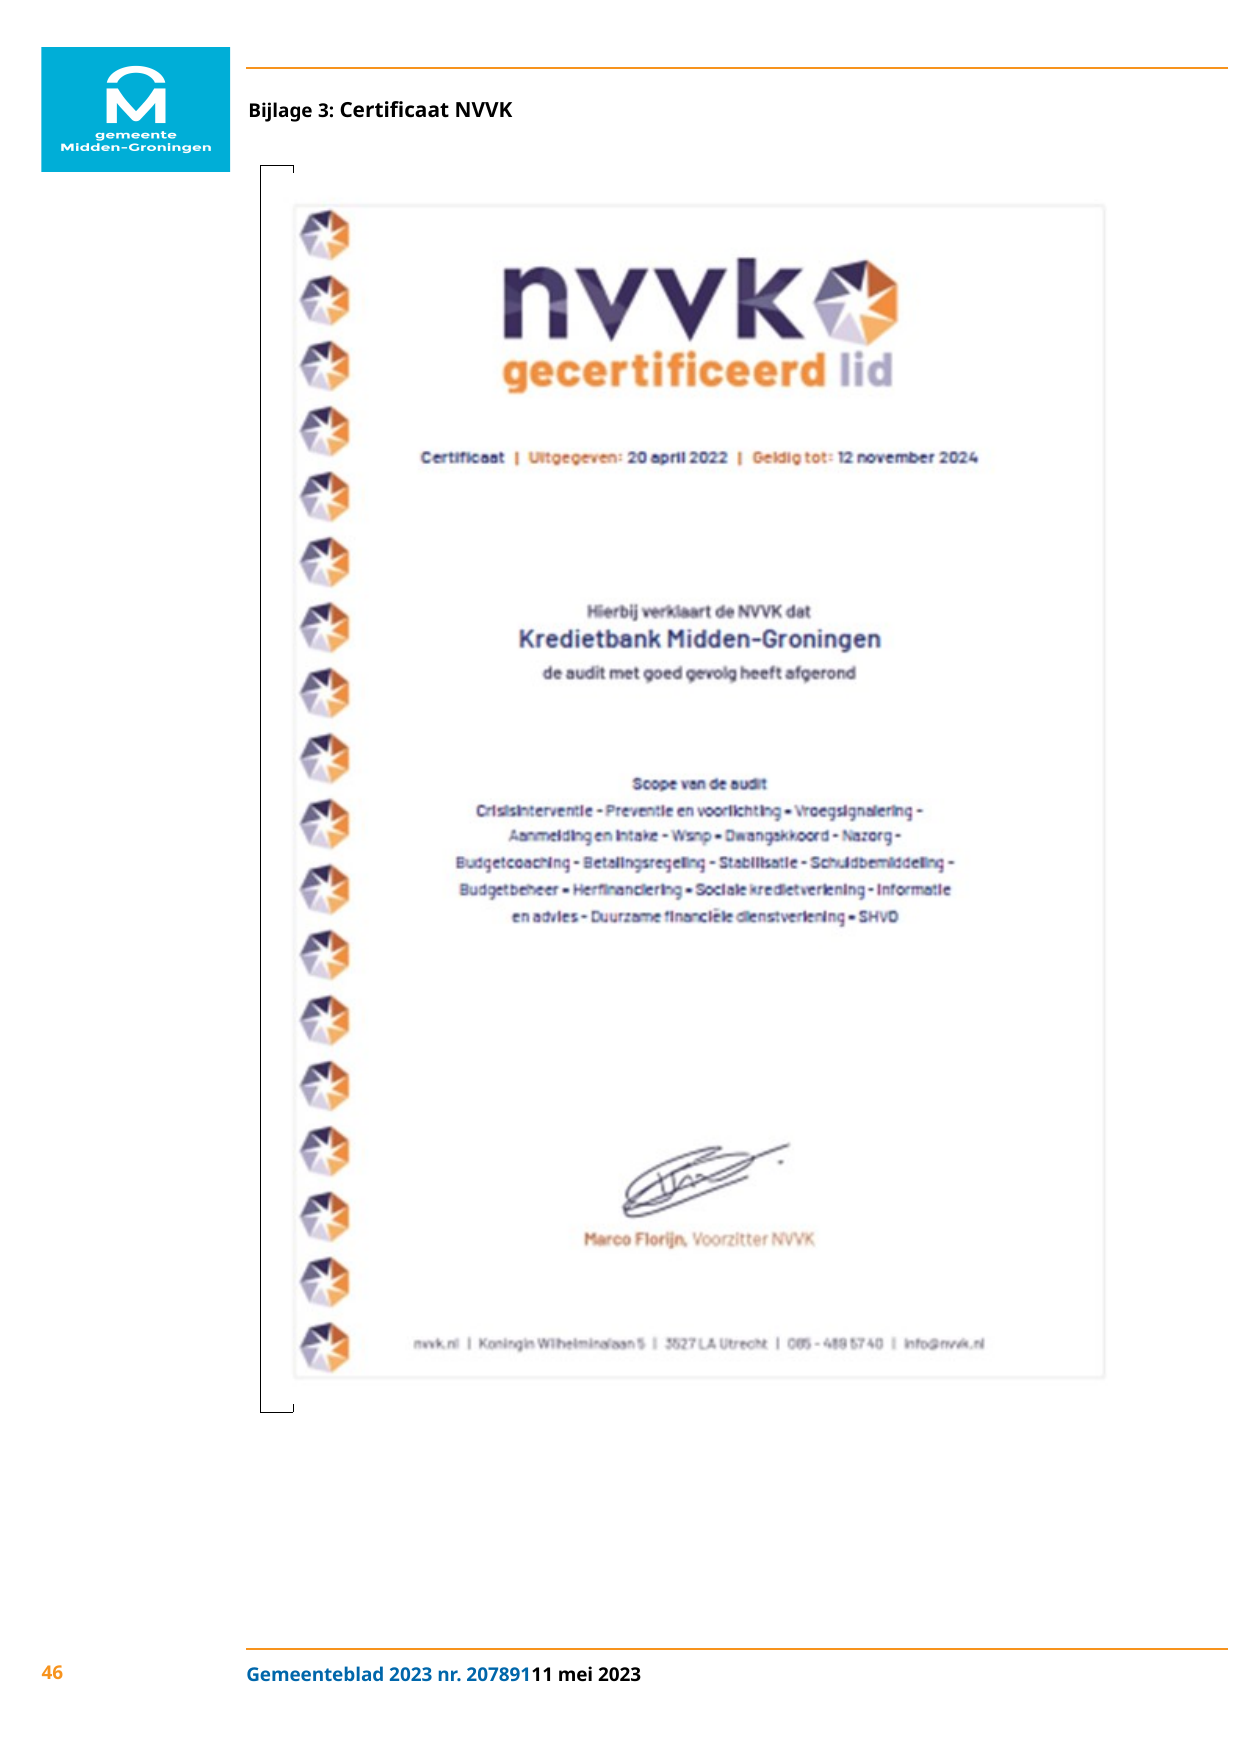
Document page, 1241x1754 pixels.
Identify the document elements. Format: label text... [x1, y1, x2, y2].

picture [107, 89, 165, 122]
picture [268, 173, 1125, 1404]
picture [108, 66, 164, 82]
picture [184, 146, 190, 153]
text Bijlage 3: Certificaat NVVK [248, 95, 1152, 123]
